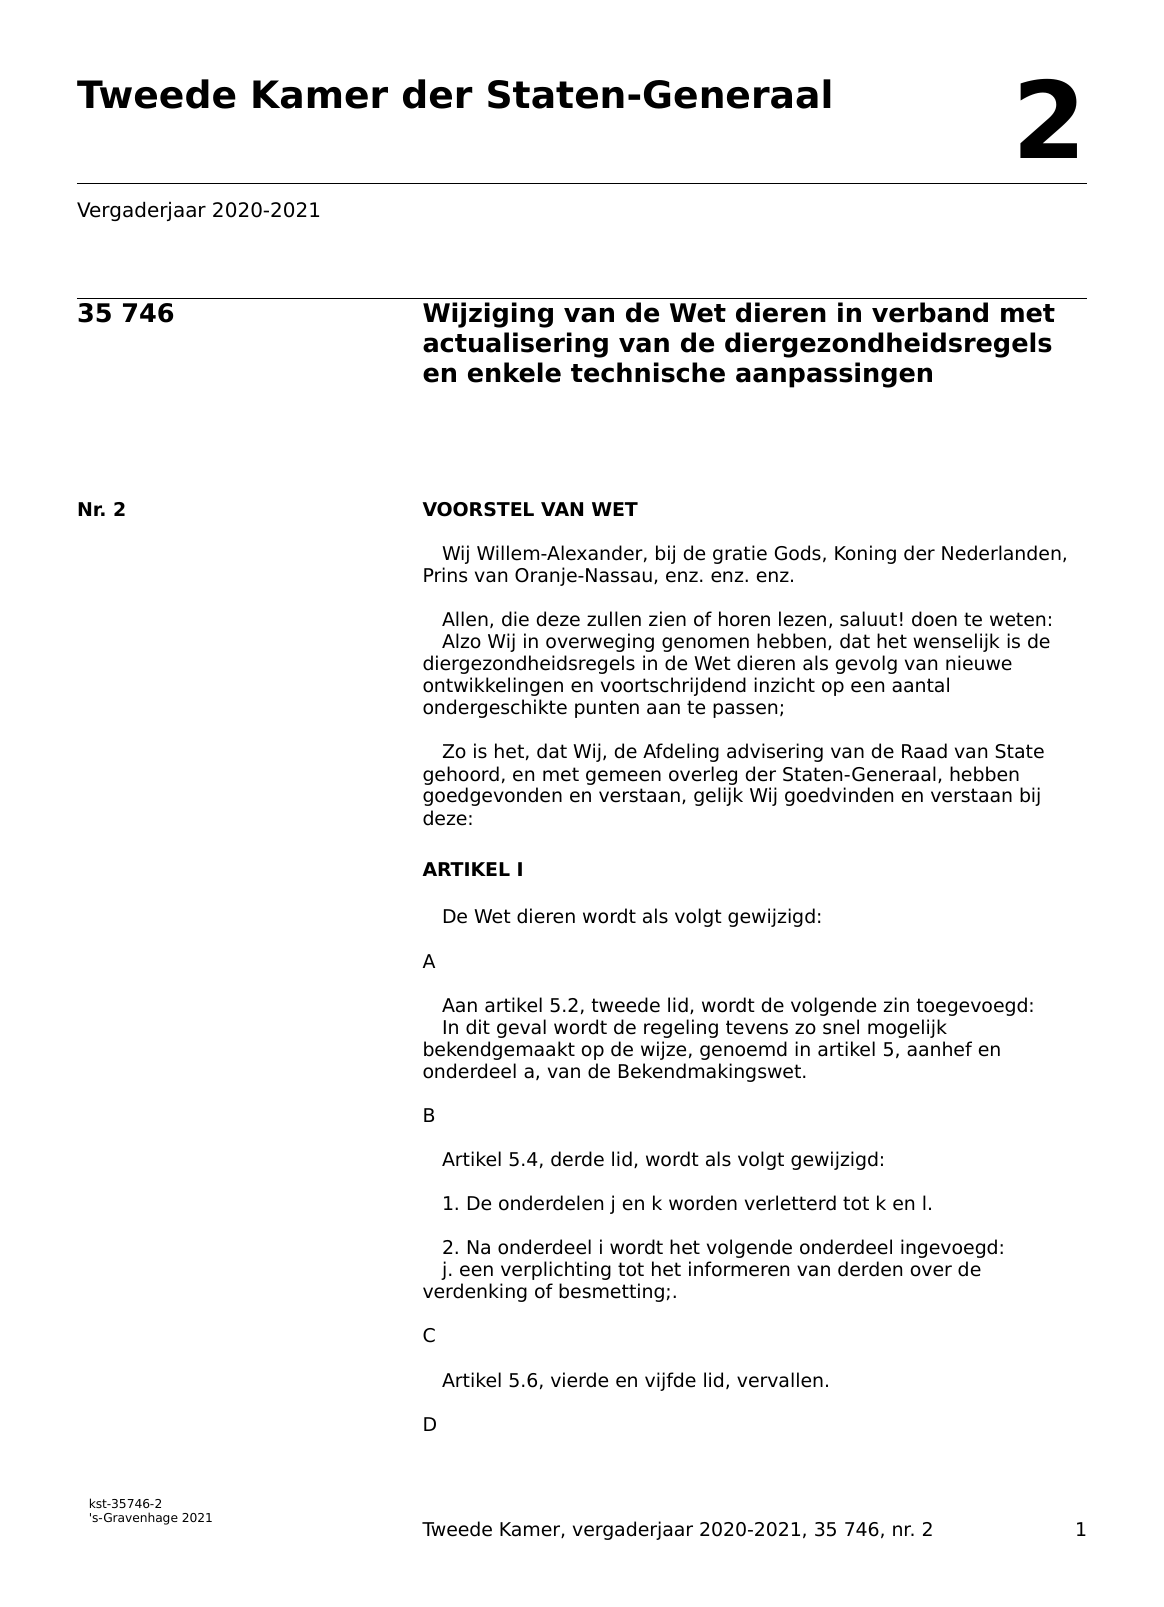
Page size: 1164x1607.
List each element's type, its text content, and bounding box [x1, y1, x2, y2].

text In dit geval wordt de regeling tevens zo snel mogelijk bekendgemaakt op de wijze, genoemd in artikel 5, aanhef en onderdeel a, van de Bekendmakingswet. [422, 1017, 1087, 1083]
text Alzo Wij in overweging genomen hebben, dat het wenselijk is de diergezondheidsregels in de Wet dieren als gevolg van nieuwe ontwikkelingen en voortschrijdend inzicht op een aantal ondergeschikte punten aan te passen; [422, 631, 1087, 719]
table_header 2 [886, 59, 1087, 183]
table_cell Vergaderjaar 2020-2021 [77, 184, 1087, 298]
text 2. Na onderdeel i wordt het volgende onderdeel ingevoegd: [422, 1237, 1087, 1259]
table_header Tweede Kamer der Staten-Generaal [77, 59, 886, 183]
subtitle ARTIKEL I [422, 859, 1087, 881]
text 's-Gravenhage 2021 [88, 1511, 323, 1525]
text Aan artikel 5.2, tweede lid, wordt de volgende zin toegevoegd: [422, 995, 1087, 1017]
text Wij Willem-Alexander, bij de gratie Gods, Koning der Nederlanden, Prins van Oranje-Nassau, enz. enz. enz. [422, 543, 1087, 587]
text Artikel 5.4, derde lid, wordt als volgt gewijzigd: [422, 1149, 1087, 1171]
text C [422, 1325, 1087, 1347]
text Artikel 5.6, vierde en vijfde lid, vervallen. [422, 1369, 1087, 1392]
text De Wet dieren wordt als volgt gewijzigd: [422, 906, 1087, 928]
text B [422, 1105, 1087, 1127]
text kst-35746-2 [88, 1497, 323, 1511]
subtitle 35 746 Wijziging van de Wet dieren in verband met actualisering van de diergezondheidsregels en enkele technische aanpassingen [77, 299, 1087, 388]
subtitle Nr. 2 VOORSTEL VAN WET [77, 499, 1087, 521]
text D [422, 1414, 1087, 1436]
text j. een verplichting tot het informeren van derden over de verdenking of besmetting;. [422, 1259, 1087, 1303]
text 1. De onderdelen j en k worden verletterd tot k en l. [422, 1193, 1087, 1215]
text Allen, die deze zullen zien of horen lezen, saluut! doen te weten: [422, 609, 1087, 631]
text A [422, 951, 1087, 972]
text Zo is het, dat Wij, de Afdeling advisering van de Raad van State gehoord, en met gemeen overleg der Staten-Generaal, hebben goedgevonden en verstaan, gelijk Wij goedvinden en verstaan bij deze: [422, 741, 1087, 829]
